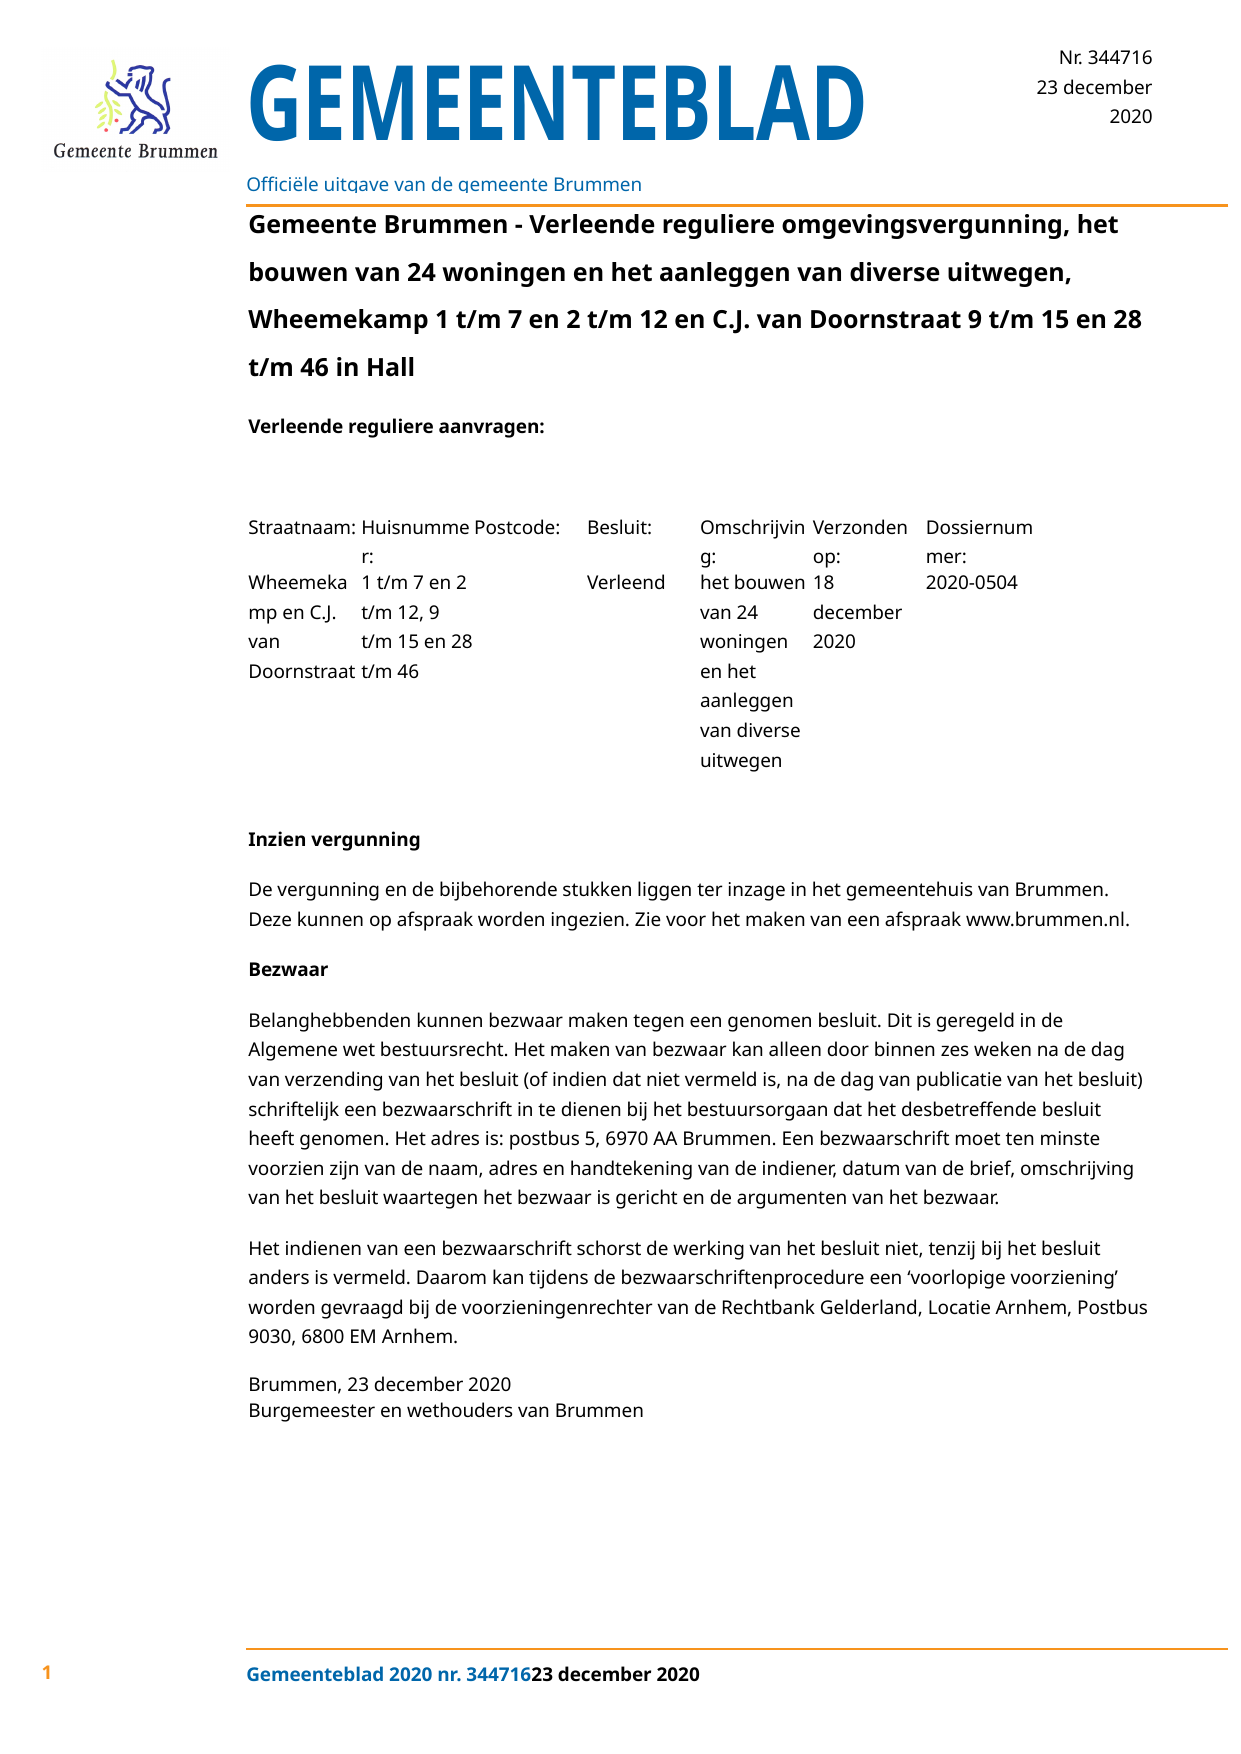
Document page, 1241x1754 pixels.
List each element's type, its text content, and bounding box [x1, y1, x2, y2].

table_header Besluit: [587, 514, 700, 569]
table_cell 1 t/m 7 en 2 t/m 12, 9 t/m 15 en 28 t/m 46 [361, 569, 474, 773]
table_cell [474, 569, 587, 773]
table_cell Verleend [587, 569, 700, 773]
table_header [1039, 514, 1152, 569]
table_cell Wheemekamp en C.J. van Doornstraat [248, 569, 361, 773]
text Belanghebbenden kunnen bezwaar maken tegen een genomen besluit. Dit is geregeld in de Algemene wet bestuursrecht. Het maken van bezwaar kan alleen door binnen zes weken na de dag van verzending van het besluit (of indien dat niet vermeld is, na de dag van publicatie van het besluit) schriftelijk een bezwaarschrift in te dienen bij het bestuursorgaan dat het desbetreffende besluit heeft genomen. Het adres is: postbus 5, 6970 AA Brummen. Een bezwaarschrift moet ten minste voorzien zijn van de naam, adres en handtekening van de indiener, datum van de brief, omschrijving van het besluit waartegen het bezwaar is gericht en de argumenten van het bezwaar. [248, 1007, 1152, 1210]
table_header Straatnaam: [248, 514, 361, 569]
text Gemeente Brummen - Verleende reguliere omgevingsvergunning, het bouwen van 24 woningen en het aanleggen van diverse uitwegen, Wheemekamp 1 t/m 7 en 2 t/m 12 en C.J. van Doornstraat 9 t/m 15 en 28 t/m 46 in Hall [248, 207, 1152, 384]
table_header Dossiernummer: [926, 514, 1038, 569]
text Verleende reguliere aanvragen: [248, 413, 1152, 439]
table_header Postcode: [474, 514, 587, 569]
table_cell het bouwen van 24 woningen en het aanleggen van diverse uitwegen [700, 569, 813, 773]
text De vergunning en de bijbehorende stukken liggen ter inzage in het gemeentehuis van Brummen. Deze kunnen op afspraak worden ingezien. Zie voor het maken van een afspraak www.brummen.nl. [248, 877, 1152, 932]
text Burgemeester en wethouders van Brummen [248, 1397, 1152, 1423]
text Het indienen van een bezwaarschrift schorst de werking van het besluit niet, tenzij bij het besluit anders is vermeld. Daarom kan tijdens de bezwaarschriftenprocedure een ‘voorlopige voorziening’ worden gevraagd bij de voorzieningenrechter van de Rechtbank Gelderland, Locatie Arnhem, Postbus 9030, 6800 EM Arnhem. [248, 1235, 1152, 1349]
table_header Omschrijving: [700, 514, 813, 569]
table_cell [1039, 569, 1152, 773]
text Bezwaar [248, 957, 1152, 982]
table_header Huisnummer: [361, 514, 474, 569]
text Brummen, 23 december 2020 [248, 1372, 1152, 1397]
table_cell 18 december 2020 [813, 569, 926, 773]
table_cell 2020-0504 [926, 569, 1038, 773]
table_header Verzonden op: [813, 514, 926, 569]
picture [41, 47, 231, 172]
text Inzien vergunning [248, 826, 1152, 852]
